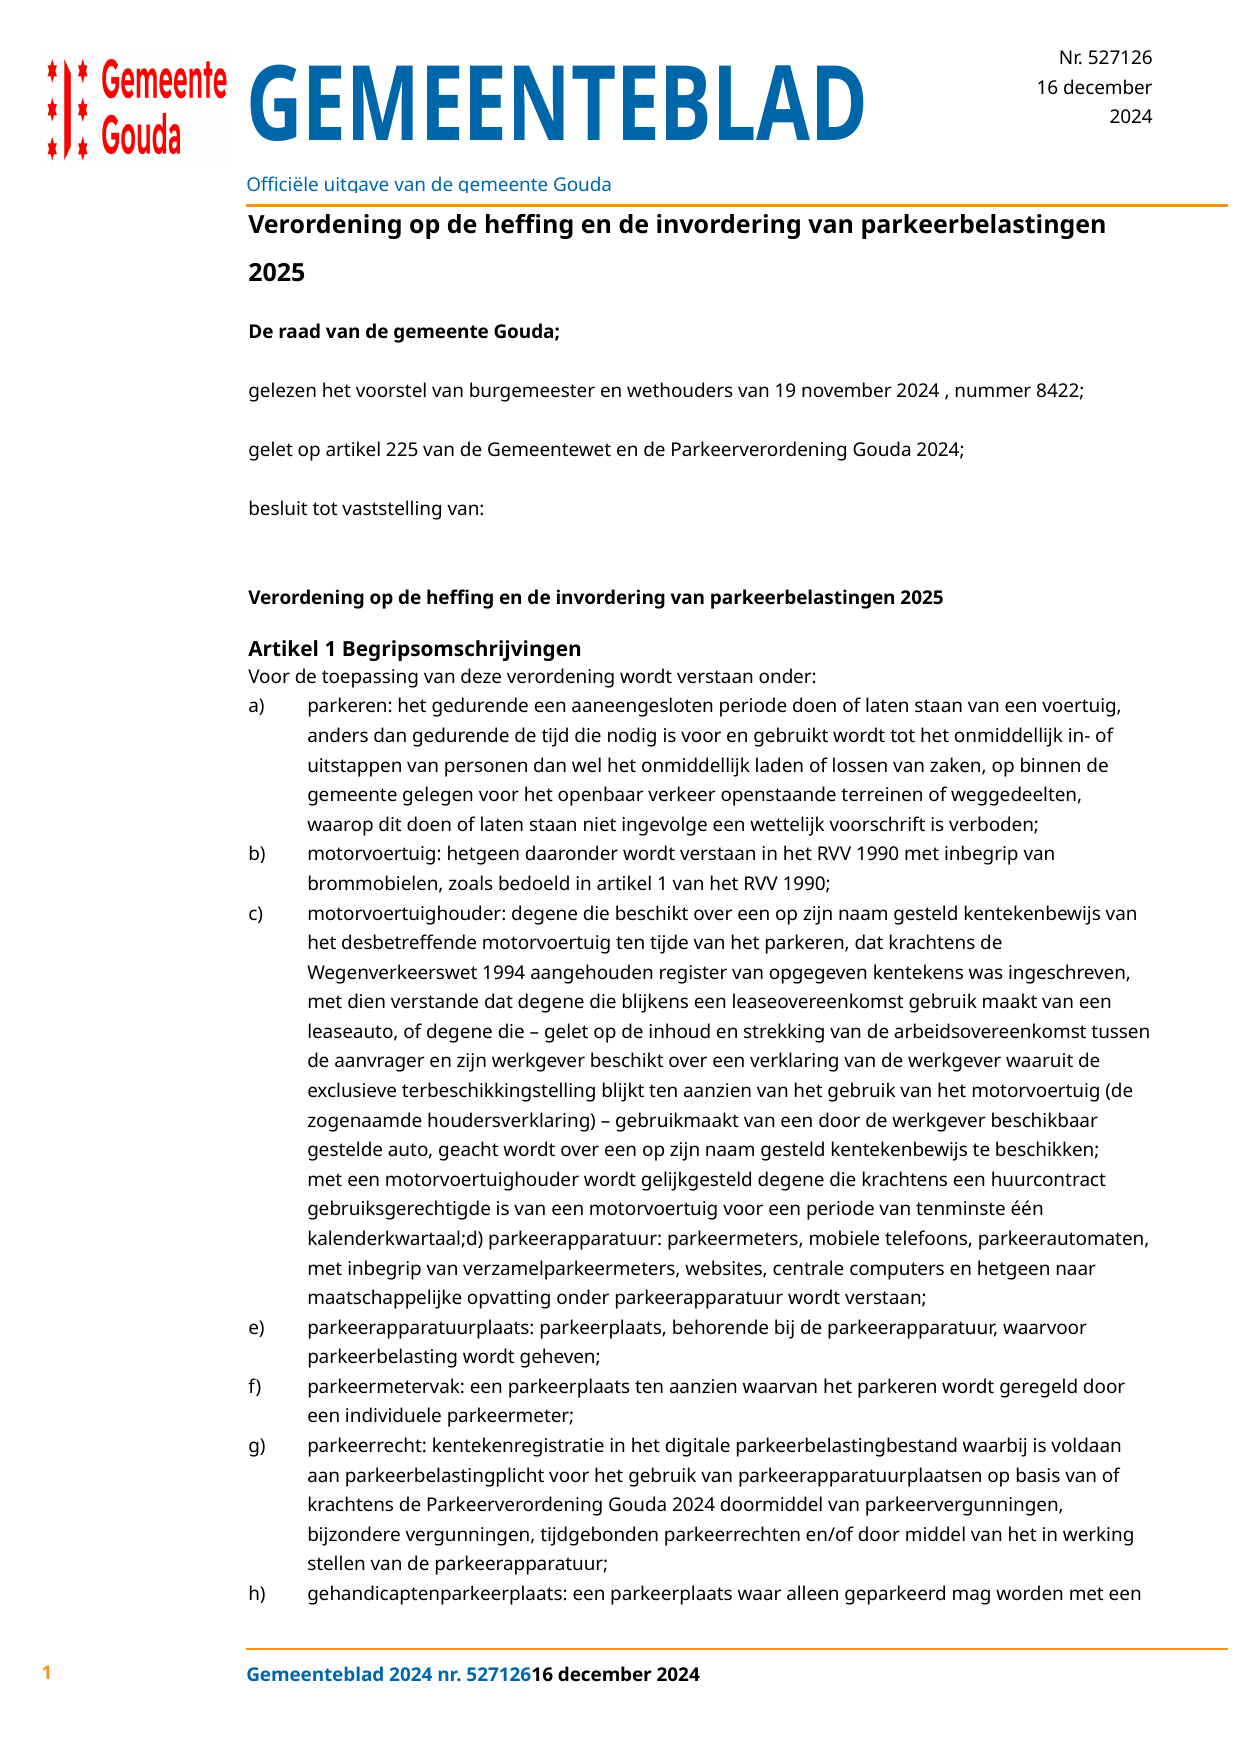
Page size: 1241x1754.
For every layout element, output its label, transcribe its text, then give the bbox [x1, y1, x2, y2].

list parkeermetervak: een parkeerplaats ten aanzien waarvan het parkeren wordt geregeld door een individuele parkeermeter; [248, 1373, 1152, 1428]
text gelezen het voorstel van burgemeester en wethouders van 19 november 2024 , nummer 8422; [248, 377, 1152, 403]
list motorvoertuighouder: degene die beschikt over een op zijn naam gesteld kentekenbewijs van het desbetreffende motorvoertuig ten tijde van het parkeren, dat krachtens de Wegenverkeerswet 1994 aangehouden register van opgegeven kentekens was ingeschreven, met dien verstande dat degene die blijkens een leaseovereenkomst gebruik maakt van een leaseauto, of degene die – gelet op de inhoud en strekking van de arbeidsovereenkomst tussen de aanvrager en zijn werkgever beschikt over een verklaring van de werkgever waaruit de exclusieve terbeschikkingstelling blijkt ten aanzien van het gebruik van het motorvoertuig (de zogenaamde houdersverklaring) – gebruikmaakt van een door de werkgever beschikbaar gestelde auto, geacht wordt over een op zijn naam gesteld kentekenbewijs te beschikken; [248, 900, 1152, 1162]
list parkeerrecht: kentekenregistratie in het digitale parkeerbelastingbestand waarbij is voldaan aan parkeerbelastingplicht voor het gebruik van parkeerapparatuurplaatsen op basis van of krachtens de Parkeerverordening Gouda 2024 doormiddel van parkeervergunningen, bijzondere vergunningen, tijdgebonden parkeerrechten en/of door middel van het in werking stellen van de parkeerapparatuur; [248, 1432, 1152, 1576]
list motorvoertuig: hetgeen daaronder wordt verstaan in het RVV 1990 met inbegrip van brommobielen, zoals bedoeld in artikel 1 van het RVV 1990; [248, 841, 1152, 896]
text Verordening op de heffing en de invordering van parkeerbelastingen 2025 [248, 584, 1152, 610]
text Voor de toepassing van deze verordening wordt verstaan onder: [248, 663, 1152, 689]
list parkeerapparatuurplaats: parkeerplaats, behorende bij de parkeerapparatuur, waarvoor parkeerbelasting wordt geheven; [248, 1314, 1152, 1369]
text Verordening op de heffing en de invordering van parkeerbelastingen 2025 [248, 207, 1152, 288]
list parkeren: het gedurende een aaneengesloten periode doen of laten staan van een voertuig, anders dan gedurende de tijd die nodig is voor en gebruikt wordt tot het onmiddellijk in- of uitstappen van personen dan wel het onmiddellijk laden of lossen van zaken, op binnen de gemeente gelegen voor het openbaar verkeer openstaande terreinen of weggedeelten, waarop dit doen of laten staan niet ingevolge een wettelijk voorschrift is verboden; [248, 693, 1152, 837]
text gelet op artikel 225 van de Gemeentewet en de Parkeerverordening Gouda 2024; [248, 436, 1152, 462]
text Artikel 1 Begripsomschrijvingen [248, 634, 1152, 663]
text De raad van de gemeente Gouda; [248, 318, 1152, 344]
list gehandicaptenparkeerplaats: een parkeerplaats waar alleen geparkeerd mag worden met een [248, 1580, 1152, 1606]
list met een motorvoertuighouder wordt gelijkgesteld degene die krachtens een huurcontract gebruiksgerechtigde is van een motorvoertuig voor een periode van tenminste één kalenderkwartaal;d) parkeerapparatuur: parkeermeters, mobiele telefoons, parkeerautomaten, met inbegrip van verzamelparkeermeters, websites, centrale computers en hetgeen naar maatschappelijke opvatting onder parkeerapparatuur wordt verstaan; [248, 1166, 1152, 1310]
text besluit tot vaststelling van: [248, 495, 1152, 521]
picture [41, 47, 231, 172]
